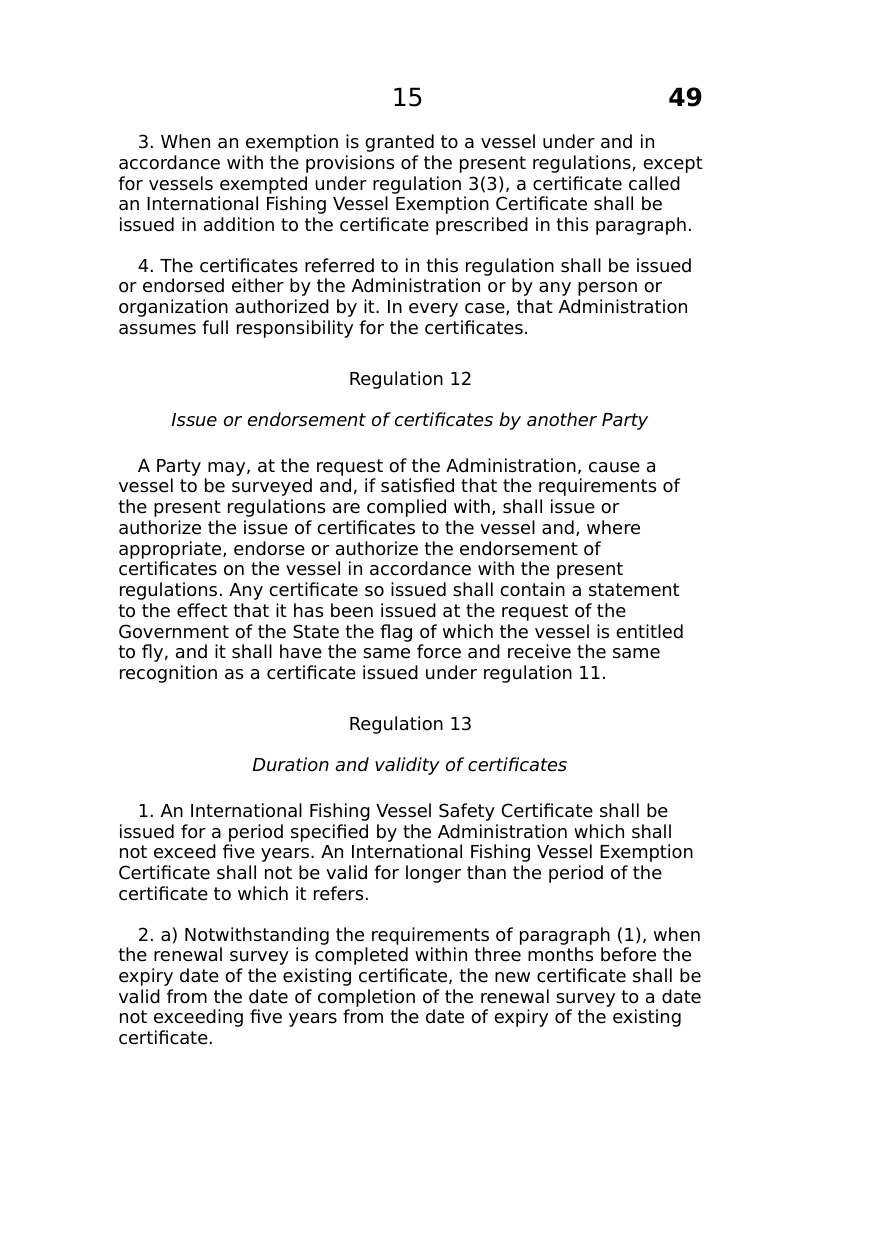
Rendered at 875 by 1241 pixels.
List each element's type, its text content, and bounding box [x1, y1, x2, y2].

text 4. The certificates referred to in this regulation shall be issued or endorsed either by the Administration or by any person or organization authorized by it. In every case, that Administration assumes full responsibility for the certificates. [118, 256, 703, 338]
text 2. a) Notwithstanding the requirements of paragraph (1), when the renewal survey is completed within three months before the expiry date of the existing certificate, the new certificate shall be valid from the date of completion of the renewal survey to a date not exceeding five years from the date of expiry of the existing certificate. [118, 924, 703, 1049]
subtitle Regulation 12 Issue or endorsement of certificates by another Party [118, 368, 703, 431]
text 1. An International Fishing Vessel Safety Certificate shall be issued for a period specified by the Administration which shall not exceed five years. An International Fishing Vessel Exemption Certificate shall not be valid for longer than the period of the certificate to which it refers. [118, 801, 703, 904]
text 3. When an exemption is granted to a vessel under and in accordance with the provisions of the present regulations, except for vessels exempted under regulation 3(3), a certificate called an International Fishing Vessel Exemption Certificate shall be issued in addition to the certificate prescribed in this paragraph. [118, 132, 703, 236]
subtitle Regulation 13 Duration and validity of certificates [118, 714, 703, 776]
text A Party may, at the request of the Administration, cause a vessel to be surveyed and, if satisfied that the requirements of the present regulations are complied with, shall issue or authorize the issue of certificates to the vessel and, where appropriate, endorse or authorize the endorsement of certificates on the vessel in accordance with the present regulations. Any certificate so issued shall contain a statement to the effect that it has been issued at the request of the Government of the State the flag of which the vessel is entitled to fly, and it shall have the same force and receive the same recognition as a certificate issued under regulation 11. [118, 456, 703, 684]
